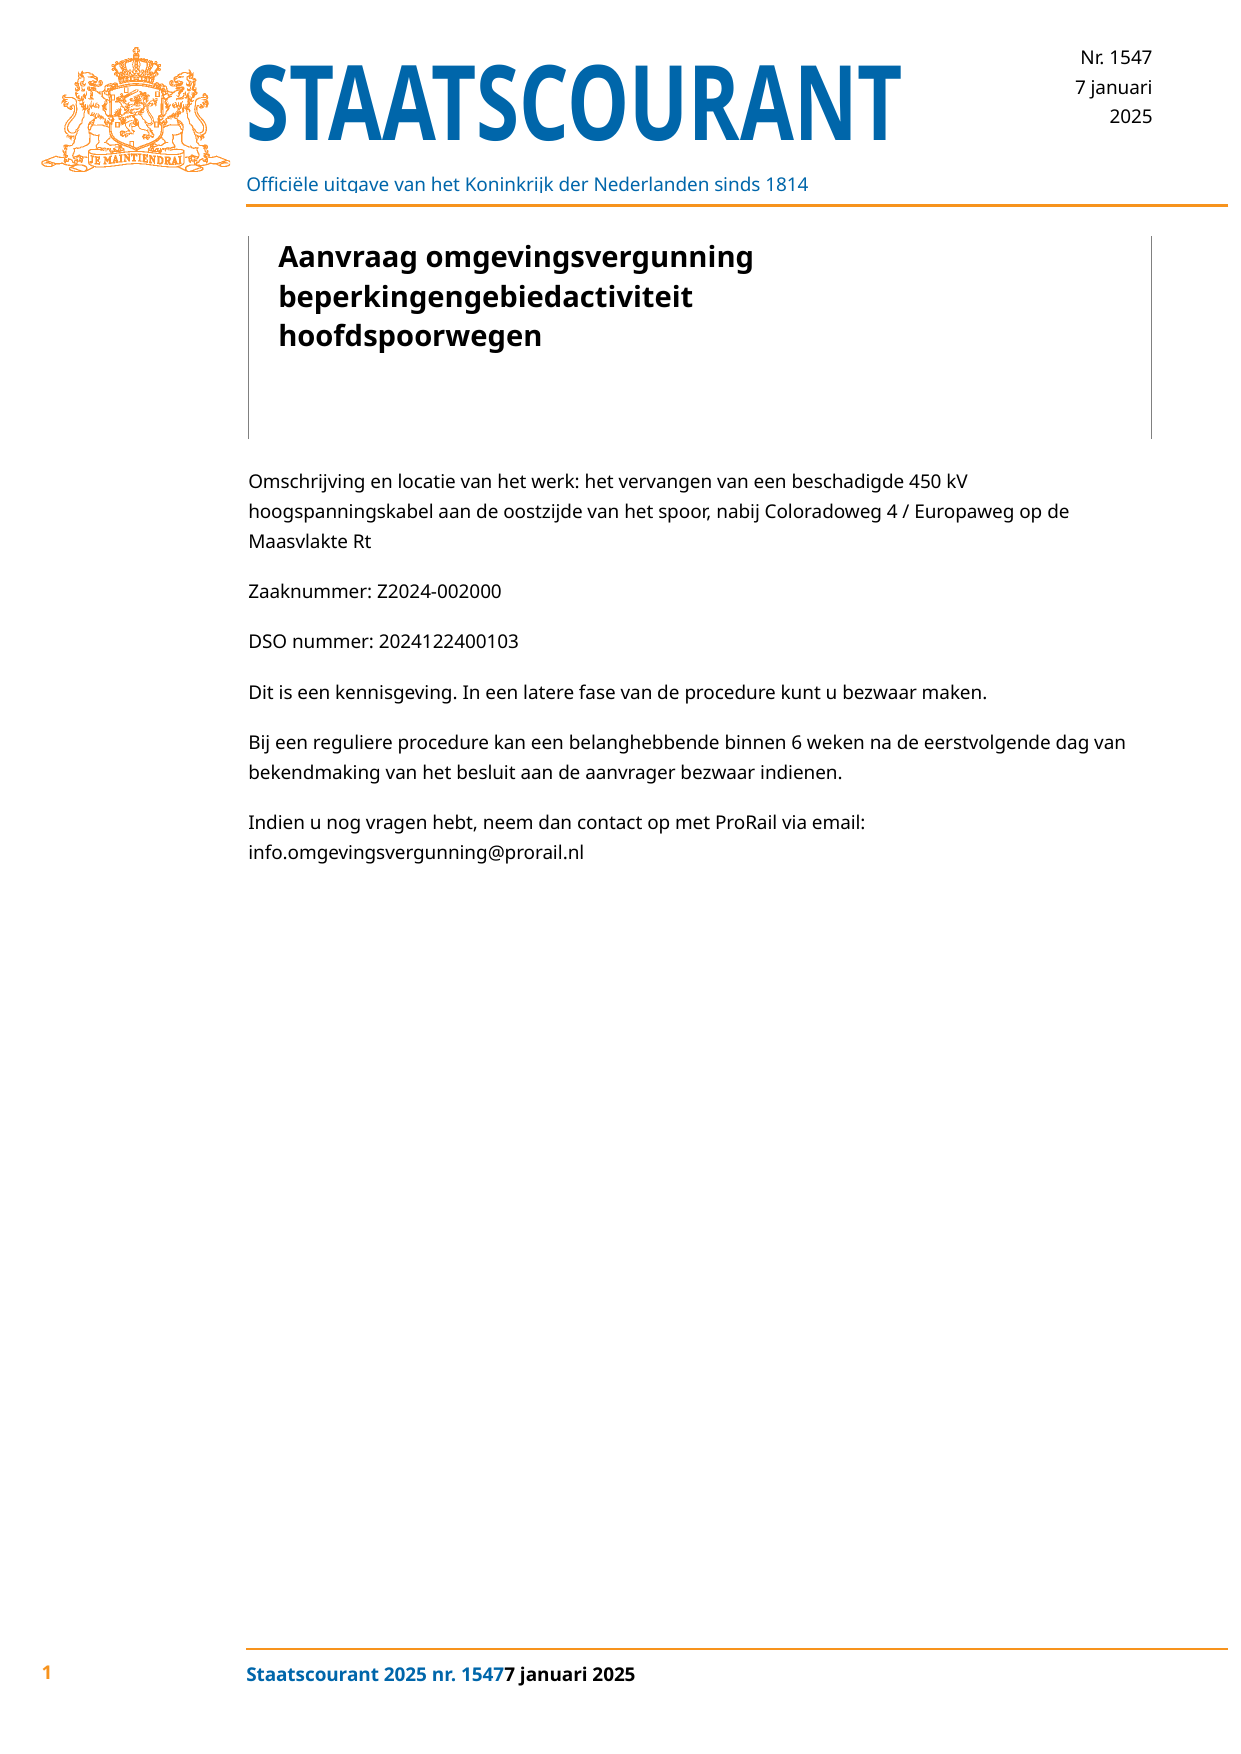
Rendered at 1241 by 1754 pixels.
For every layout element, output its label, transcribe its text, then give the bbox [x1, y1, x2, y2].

table_header [850, 414, 1151, 439]
text Omschrijving en locatie van het werk: het vervangen van een beschadigde 450 kV hoogspanningskabel aan de oostzijde van het spoor, nabij Coloradoweg 4 / Europaweg op de Maasvlakte Rt [248, 469, 1152, 553]
picture [912, 236, 1090, 414]
table_header [1090, 236, 1151, 413]
text DSO nummer: 2024122400103 [248, 629, 1152, 654]
text Dit is een kennisgeving. In een latere fase van de procedure kunt u bezwaar maken. [248, 679, 1152, 705]
table_header Aanvraag omgevingsvergunning beperkingengebiedactiviteit hoofdspoorwegen [249, 236, 850, 439]
table_header [850, 236, 912, 413]
picture [41, 47, 231, 172]
text Indien u nog vragen hebt, neem dan contact op met ProRail via email: info.omgevingsvergunning@prorail.nl [248, 809, 1152, 865]
text Zaaknummer: Z2024-002000 [248, 578, 1152, 604]
text Bij een reguliere procedure kan een belanghebbende binnen 6 weken na de eerstvolgende dag van bekendmaking van het besluit aan de aanvrager bezwaar indienen. [248, 729, 1152, 785]
